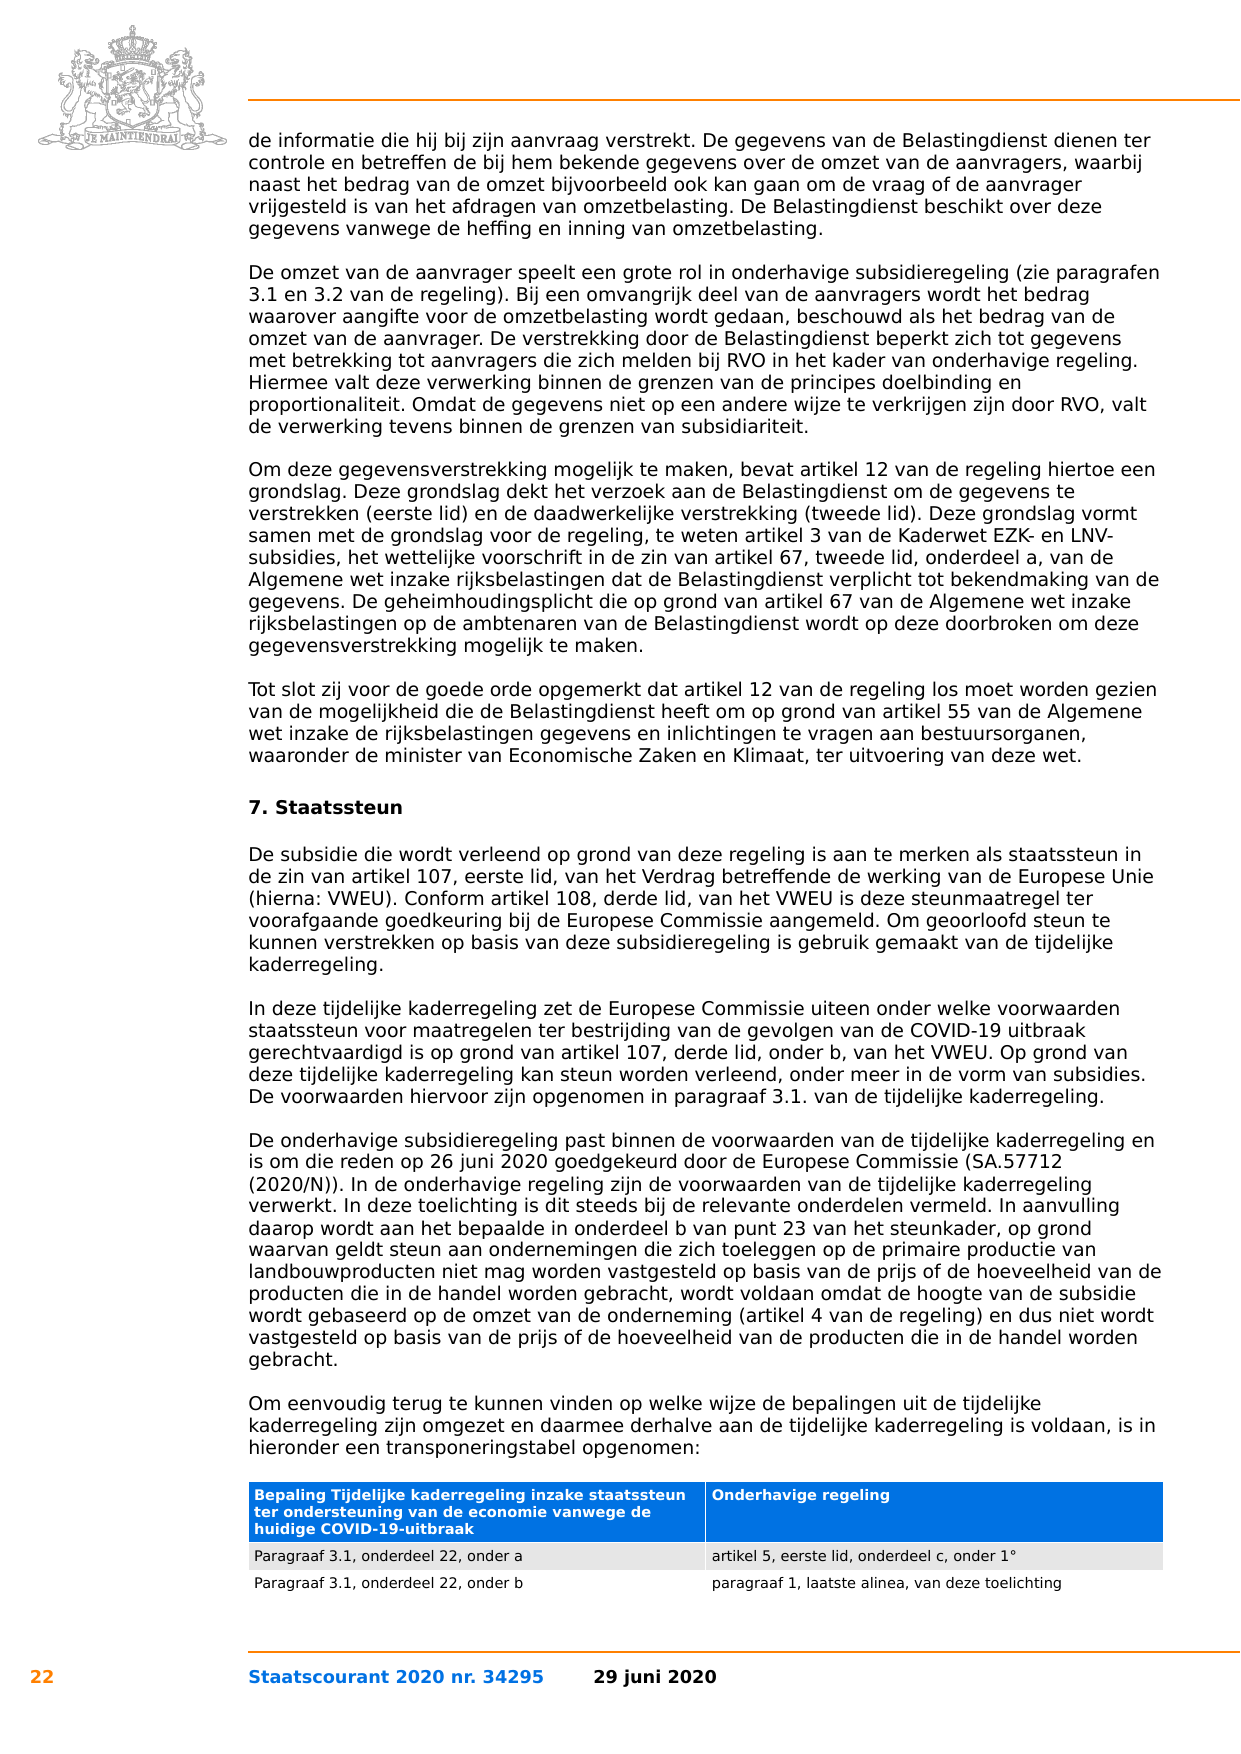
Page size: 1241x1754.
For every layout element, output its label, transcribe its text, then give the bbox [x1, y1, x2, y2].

table_header Onderhavige regeling [706, 1482, 1163, 1542]
picture [38, 25, 227, 150]
text Om deze gegevensverstrekking mogelijk te maken, bevat artikel 12 van de regeling hiertoe een grondslag. Deze grondslag dekt het verzoek aan de Belastingdienst om de gegevens te verstrekken (eerste lid) en de daadwerkelijke verstrekking (tweede lid). Deze grondslag vormt samen met de grondslag voor de regeling, te weten artikel 3 van de Kaderwet EZK- en LNV-subsidies, het wettelijke voorschrift in de zin van artikel 67, tweede lid, onderdeel a, van de Algemene wet inzake rijksbelastingen dat de Belastingdienst verplicht tot bekendmaking van de gegevens. De geheimhoudingsplicht die op grond van artikel 67 van de Algemene wet inzake rijksbelastingen op de ambtenaren van de Belastingdienst wordt op deze doorbroken om deze gegevensverstrekking mogelijk te maken. [248, 459, 1163, 657]
text Om eenvoudig terug te kunnen vinden op welke wijze de bepalingen uit de tijdelijke kaderregeling zijn omgezet en daarmee derhalve aan de tijdelijke kaderregeling is voldaan, is in hieronder een transponeringstabel opgenomen: [248, 1393, 1163, 1459]
table_cell Paragraaf 3.1, onderdeel 22, onder a [249, 1543, 705, 1570]
text Tot slot zij voor de goede orde opgemerkt dat artikel 12 van de regeling los moet worden gezien van de mogelijkheid die de Belastingdienst heeft om op grond van artikel 55 van de Algemene wet inzake de rijksbelastingen gegevens en inlichtingen te vragen aan bestuursorganen, waaronder de minister van Economische Zaken en Klimaat, ter uitvoering van deze wet. [248, 679, 1163, 767]
table_cell paragraaf 1, laatste alinea, van deze toelichting [706, 1571, 1163, 1597]
text De omzet van de aanvrager speelt een grote rol in onderhavige subsidieregeling (zie paragrafen 3.1 en 3.2 van de regeling). Bij een omvangrijk deel van de aanvragers wordt het bedrag waarover aangifte voor de omzetbelasting wordt gedaan, beschouwd als het bedrag van de omzet van de aanvrager. De verstrekking door de Belastingdienst beperkt zich tot gegevens met betrekking tot aanvragers die zich melden bij RVO in het kader van onderhavige regeling. Hiermee valt deze verwerking binnen de grenzen van de principes doelbinding en proportionaliteit. Omdat de gegevens niet op een andere wijze te verkrijgen zijn door RVO, valt de verwerking tevens binnen de grenzen van subsidiariteit. [248, 262, 1163, 437]
table_cell artikel 5, eerste lid, onderdeel c, onder 1° [706, 1543, 1163, 1570]
text In deze tijdelijke kaderregeling zet de Europese Commissie uiteen onder welke voorwaarden staatssteun voor maatregelen ter bestrijding van de gevolgen van de COVID-19 uitbraak gerechtvaardigd is op grond van artikel 107, derde lid, onder b, van het VWEU. Op grond van deze tijdelijke kaderregeling kan steun worden verleend, onder meer in de vorm van subsidies. De voorwaarden hiervoor zijn opgenomen in paragraaf 3.1. van de tijdelijke kaderregeling. [248, 998, 1163, 1108]
table_cell Paragraaf 3.1, onderdeel 22, onder b [249, 1571, 705, 1597]
text De subsidie die wordt verleend op grond van deze regeling is aan te merken als staatssteun in de zin van artikel 107, eerste lid, van het Verdrag betreffende de werking van de Europese Unie (hierna: VWEU). Conform artikel 108, derde lid, van het VWEU is deze steunmaatregel ter voorafgaande goedkeuring bij de Europese Commissie aangemeld. Om geoorloofd steun te kunnen verstrekken op basis van deze subsidieregeling is gebruik gemaakt van de tijdelijke kaderregeling. [248, 844, 1163, 976]
text de informatie die hij bij zijn aanvraag verstrekt. De gegevens van de Belastingdienst dienen ter controle en betreffen de bij hem bekende gegevens over de omzet van de aanvragers, waarbij naast het bedrag van de omzet bijvoorbeeld ook kan gaan om de vraag of de aanvrager vrijgesteld is van het afdragen van omzetbelasting. De Belastingdienst beschikt over deze gegevens vanwege de heffing en inning van omzetbelasting. [248, 130, 1163, 240]
table_header Bepaling Tijdelijke kaderregeling inzake staatssteun ter ondersteuning van de economie vanwege de huidige COVID-19-uitbraak [249, 1482, 705, 1542]
subtitle 7. Staatssteun [248, 797, 1163, 819]
text De onderhavige subsidieregeling past binnen de voorwaarden van de tijdelijke kaderregeling en is om die reden op 26 juni 2020 goedgekeurd door de Europese Commissie (SA.57712 (2020/N)). In de onderhavige regeling zijn de voorwaarden van de tijdelijke kaderregeling verwerkt. In deze toelichting is dit steeds bij de relevante onderdelen vermeld. In aanvulling daarop wordt aan het bepaalde in onderdeel b van punt 23 van het steunkader, op grond waarvan geldt steun aan ondernemingen die zich toeleggen op de primaire productie van landbouwproducten niet mag worden vastgesteld op basis van de prijs of de hoeveelheid van de producten die in de handel worden gebracht, wordt voldaan omdat de hoogte van de subsidie wordt gebaseerd op de omzet van de onderneming (artikel 4 van de regeling) en dus niet wordt vastgesteld op basis van de prijs of de hoeveelheid van de producten die in de handel worden gebracht. [248, 1129, 1163, 1371]
